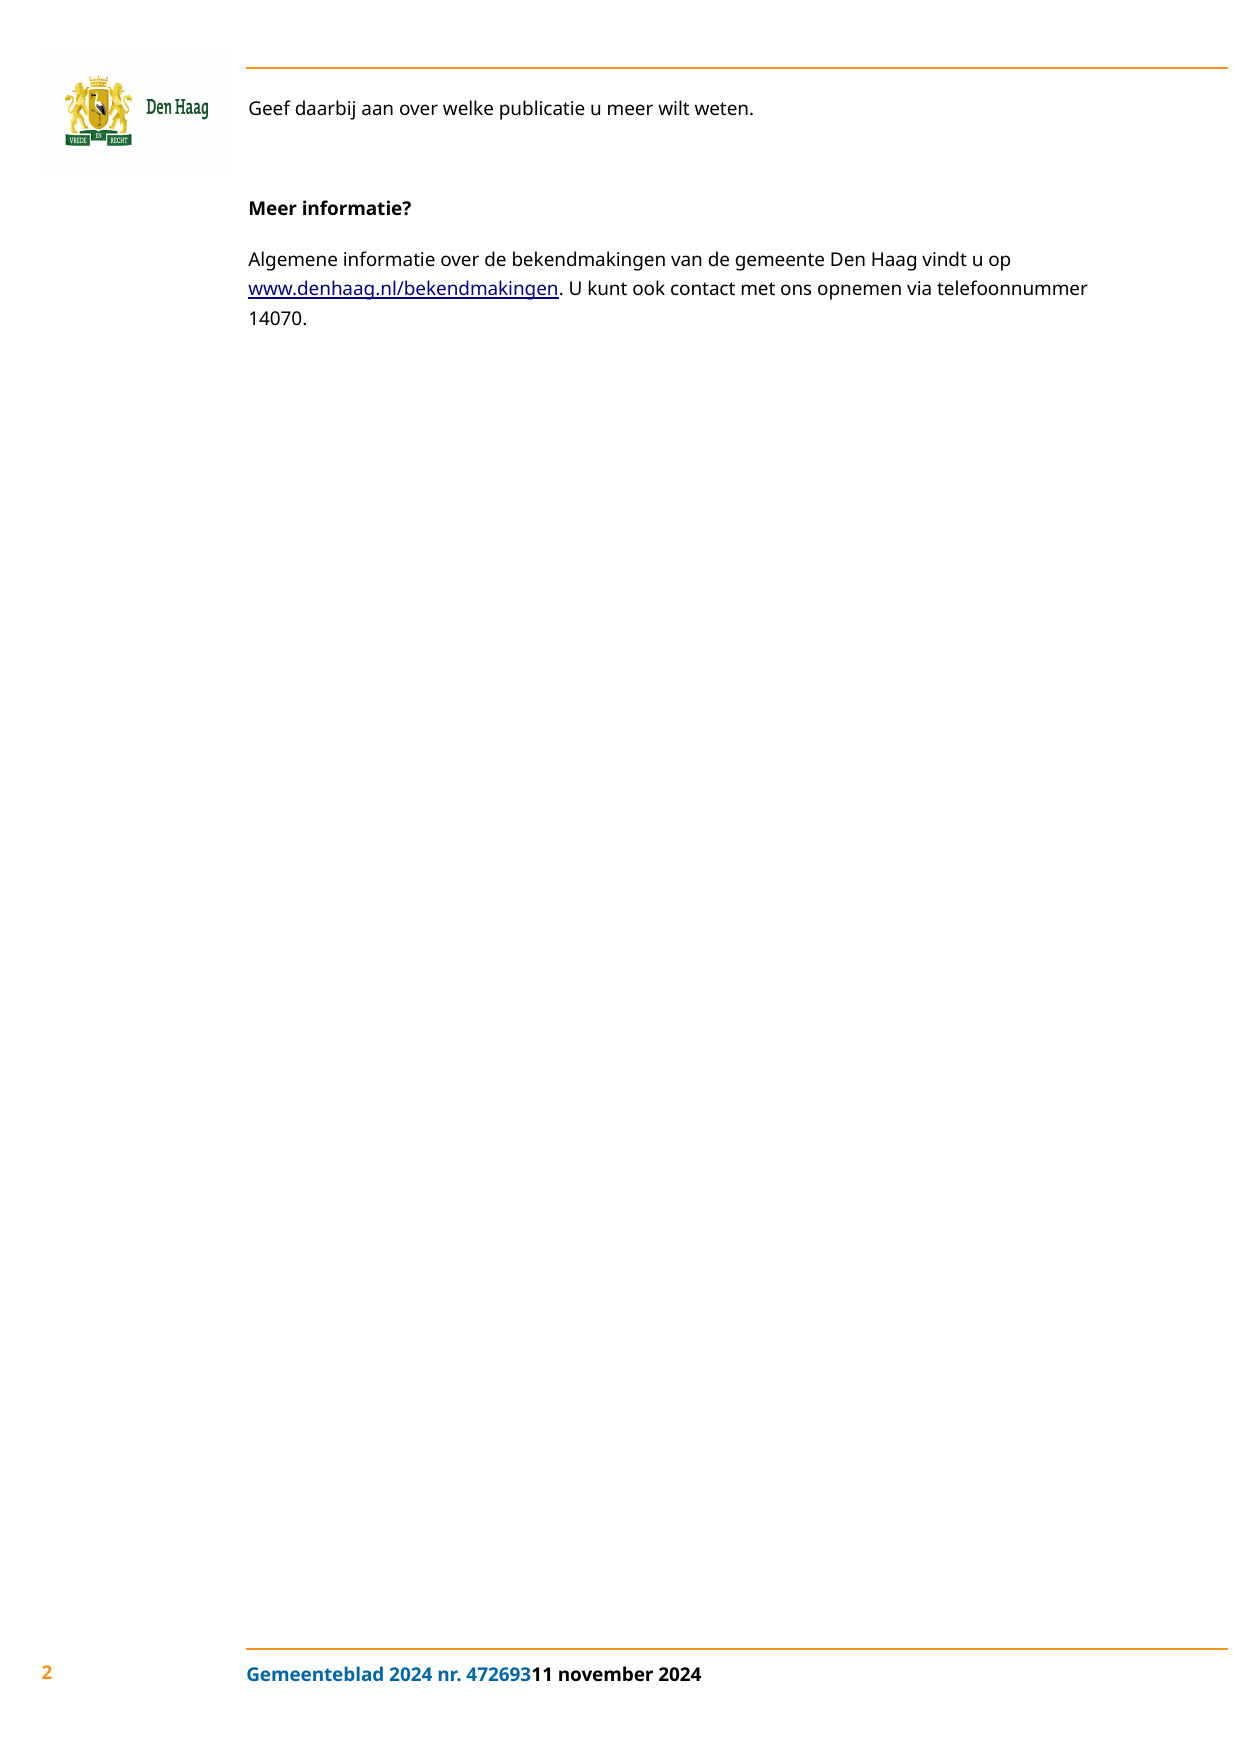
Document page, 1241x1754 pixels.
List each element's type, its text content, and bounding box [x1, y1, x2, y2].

text Meer informatie? [248, 196, 1152, 221]
text Geef daarbij aan over welke publicatie u meer wilt weten. [248, 95, 1152, 121]
picture [41, 47, 231, 172]
text Algemene informatie over de bekendmakingen van de gemeente Den Haag vindt u op www.denhaag.nl/bekendmakingen. U kunt ook contact met ons opnemen via telefoonnummer 14070. [248, 246, 1152, 331]
